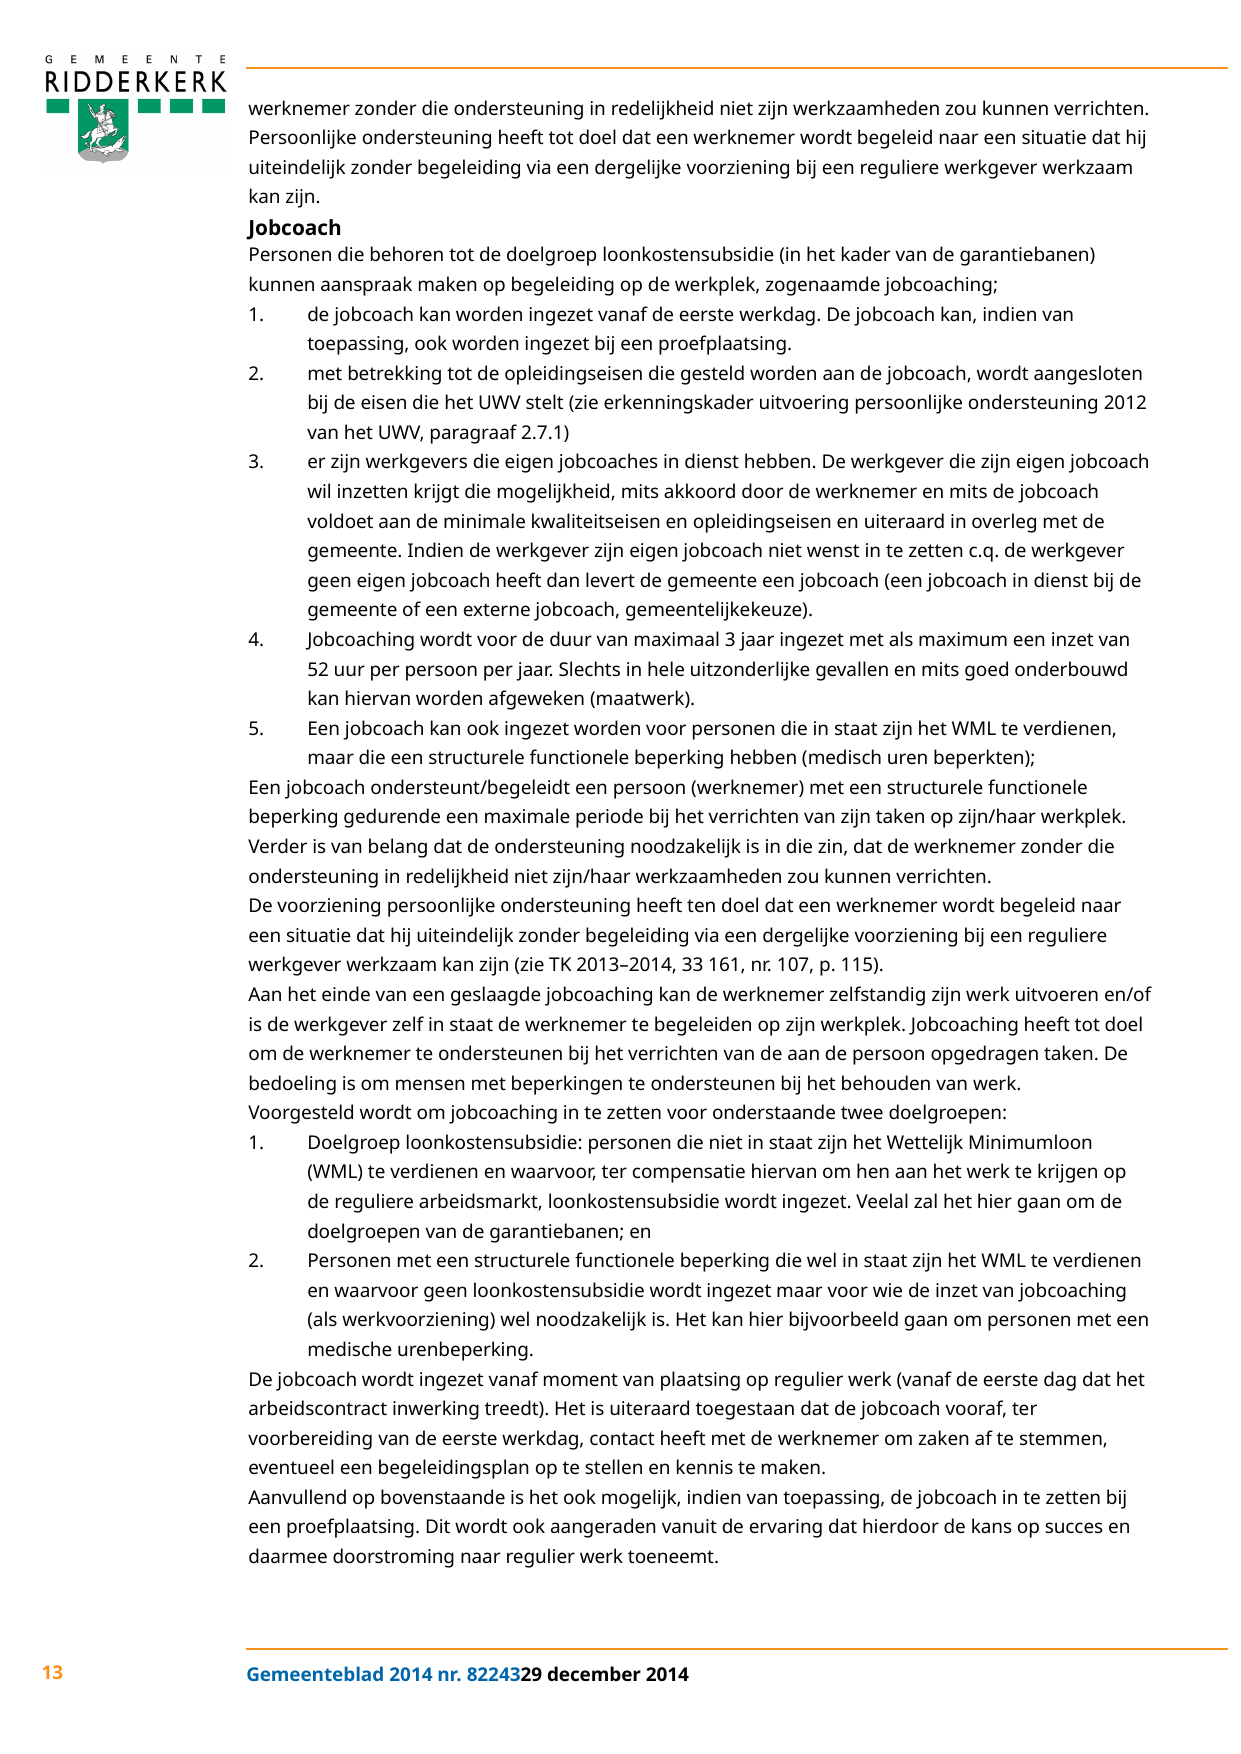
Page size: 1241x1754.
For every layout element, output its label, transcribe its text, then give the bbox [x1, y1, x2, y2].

text Personen die behoren tot de doelgroep loonkostensubsidie (in het kader van de garantiebanen) kunnen aanspraak maken op begeleiding op de werkplek, zogenaamde jobcoaching; [248, 242, 1152, 297]
picture [41, 47, 231, 172]
text Aan het einde van een geslaagde jobcoaching kan de werknemer zelfstandig zijn werk uitvoeren en/of is de werkgever zelf in staat de werknemer te begeleiden op zijn werkplek. Jobcoaching heeft tot doel om de werknemer te ondersteunen bij het verrichten van de aan de persoon opgedragen taken. De bedoeling is om mensen met beperkingen te ondersteunen bij het behouden van werk. [248, 981, 1152, 1096]
list Doelgroep loonkostensubsidie: personen die niet in staat zijn het Wettelijk Minimumloon (WML) te verdienen en waarvoor, ter compensatie hiervan om hen aan het werk te krijgen op de reguliere arbeidsmarkt, loonkostensubsidie wordt ingezet. Veelal zal het hier gaan om de doelgroepen van de garantiebanen; en [248, 1129, 1152, 1243]
list de jobcoach kan worden ingezet vanaf de eerste werkdag. De jobcoach kan, indien van toepassing, ook worden ingezet bij een proefplaatsing. [248, 301, 1152, 356]
text Een jobcoach ondersteunt/begeleidt een persoon (werknemer) met een structurele functionele beperking gedurende een maximale periode bij het verrichten van zijn taken op zijn/haar werkplek. Verder is van belang dat de ondersteuning noodzakelijk is in die zin, dat de werknemer zonder die ondersteuning in redelijkheid niet zijn/haar werkzaamheden zou kunnen verrichten. [248, 774, 1152, 888]
list Jobcoaching wordt voor de duur van maximaal 3 jaar ingezet met als maximum een inzet van 52 uur per persoon per jaar. Slechts in hele uitzonderlijke gevallen en mits goed onderbouwd kan hiervan worden afgeweken (maatwerk). [248, 626, 1152, 711]
text Jobcoach [248, 213, 1152, 242]
list Personen met een structurele functionele beperking die wel in staat zijn het WML te verdienen en waarvoor geen loonkostensubsidie wordt ingezet maar voor wie de inzet van jobcoaching (als werkvoorziening) wel noodzakelijk is. Het kan hier bijvoorbeeld gaan om personen met een medische urenbeperking. [248, 1247, 1152, 1362]
list met betrekking tot de opleidingseisen die gesteld worden aan de jobcoach, wordt aangesloten bij de eisen die het UWV stelt (zie erkenningskader uitvoering persoonlijke ondersteuning 2012 van het UWV, paragraaf 2.7.1) [248, 360, 1152, 445]
list er zijn werkgevers die eigen jobcoaches in dienst hebben. De werkgever die zijn eigen jobcoach wil inzetten krijgt die mogelijkheid, mits akkoord door de werknemer en mits de jobcoach voldoet aan de minimale kwaliteitseisen en opleidingseisen en uiteraard in overleg met de gemeente. Indien de werkgever zijn eigen jobcoach niet wenst in te zetten c.q. de werkgever geen eigen jobcoach heeft dan levert de gemeente een jobcoach (een jobcoach in dienst bij de gemeente of een externe jobcoach, gemeentelijkekeuze). [248, 449, 1152, 622]
text Voorgesteld wordt om jobcoaching in te zetten voor onderstaande twee doelgroepen: [248, 1099, 1152, 1125]
text Aanvullend op bovenstaande is het ook mogelijk, indien van toepassing, de jobcoach in te zetten bij een proefplaatsing. Dit wordt ook aangeraden vanuit de ervaring dat hierdoor de kans op succes en daarmee doorstroming naar regulier werk toeneemt. [248, 1484, 1152, 1569]
text werknemer zonder die ondersteuning in redelijkheid niet zijn werkzaamheden zou kunnen verrichten. Persoonlijke ondersteuning heeft tot doel dat een werknemer wordt begeleid naar een situatie dat hij uiteindelijk zonder begeleiding via een dergelijke voorziening bij een reguliere werkgever werkzaam kan zijn. [248, 95, 1152, 209]
text De jobcoach wordt ingezet vanaf moment van plaatsing op regulier werk (vanaf de eerste dag dat het arbeidscontract inwerking treedt). Het is uiteraard toegestaan dat de jobcoach vooraf, ter voorbereiding van de eerste werkdag, contact heeft met de werknemer om zaken af te stemmen, eventueel een begeleidingsplan op te stellen en kennis te maken. [248, 1366, 1152, 1480]
text De voorziening persoonlijke ondersteuning heeft ten doel dat een werknemer wordt begeleid naar een situatie dat hij uiteindelijk zonder begeleiding via een dergelijke voorziening bij een reguliere werkgever werkzaam kan zijn (zie TK 2013–2014, 33 161, nr. 107, p. 115). [248, 892, 1152, 977]
list Een jobcoach kan ook ingezet worden voor personen die in staat zijn het WML te verdienen, maar die een structurele functionele beperking hebben (medisch uren beperkten); [248, 715, 1152, 770]
